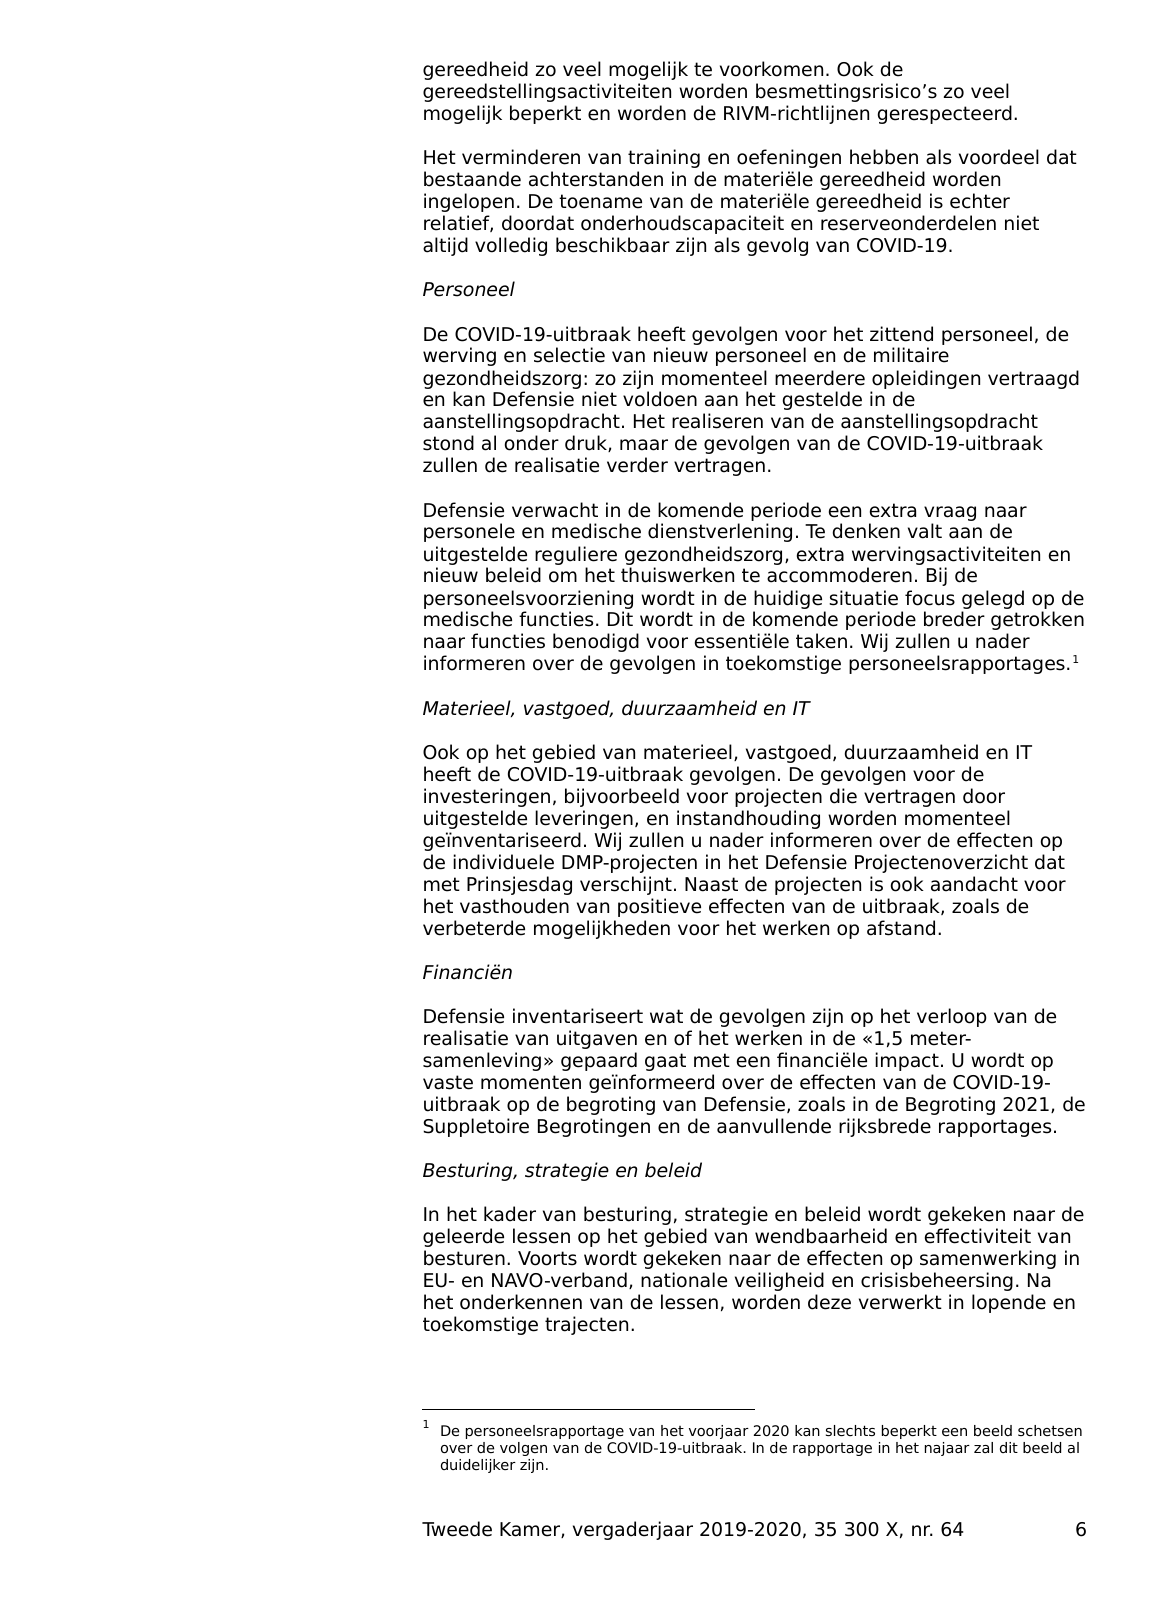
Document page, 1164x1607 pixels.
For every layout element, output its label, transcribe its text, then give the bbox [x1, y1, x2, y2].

text De personeelsrapportage van het voorjaar 2020 kan slechts beperkt een beeld schetsen over de volgen van de COVID-19-uitbraak. In de rapportage in het najaar zal dit beeld al duidelijker zijn. [422, 1418, 1087, 1474]
subtitle Financiën [422, 962, 1087, 984]
text Defensie verwacht in de komende periode een extra vraag naar personele en medische dienstverlening. Te denken valt aan de uitgestelde reguliere gezondheidszorg, extra wervingsactiviteiten en nieuw beleid om het thuiswerken te accommoderen. Bij de personeelsvoorziening wordt in de huidige situatie focus gelegd op de medische functies. Dit wordt in de komende periode breder getrokken naar functies benodigd voor essentiële taken. Wij zullen u nader informeren over de gevolgen in toekomstige personeelsrapportages. [422, 499, 1087, 675]
subtitle Personeel [422, 279, 1087, 301]
subtitle Materieel, vastgoed, duurzaamheid en IT [422, 697, 1087, 719]
text Defensie inventariseert wat de gevolgen zijn op het verloop van de realisatie van uitgaven en of het werken in de «1,5 meter-samenleving» gepaard gaat met een financiële impact. U wordt op vaste momenten geïnformeerd over de effecten van de COVID-19-uitbraak op de begroting van Defensie, zoals in de Begroting 2021, de Suppletoire Begrotingen en de aanvullende rijksbrede rapportages. [422, 1006, 1087, 1138]
text Het verminderen van training en oefeningen hebben als voordeel dat bestaande achterstanden in de materiële gereedheid worden ingelopen. De toename van de materiële gereedheid is echter relatief, doordat onderhoudscapaciteit en reserveonderdelen niet altijd volledig beschikbaar zijn als gevolg van COVID-19. [422, 147, 1087, 257]
text gereedheid zo veel mogelijk te voorkomen. Ook de gereedstellingsactiviteiten worden besmettingsrisico’s zo veel mogelijk beperkt en worden de RIVM-richtlijnen gerespecteerd. [422, 59, 1087, 125]
text De COVID-19-uitbraak heeft gevolgen voor het zittend personeel, de werving en selectie van nieuw personeel en de militaire gezondheidszorg: zo zijn momenteel meerdere opleidingen vertraagd en kan Defensie niet voldoen aan het gestelde in de aanstellingsopdracht. Het realiseren van de aanstellingsopdracht stond al onder druk, maar de gevolgen van de COVID-19-uitbraak zullen de realisatie verder vertragen. [422, 323, 1087, 477]
subtitle Besturing, strategie en beleid [422, 1160, 1087, 1182]
text Ook op het gebied van materieel, vastgoed, duurzaamheid en IT heeft de COVID-19-uitbraak gevolgen. De gevolgen voor de investeringen, bijvoorbeeld voor projecten die vertragen door uitgestelde leveringen, en instandhouding worden momenteel geïnventariseerd. Wij zullen u nader informeren over de effecten op de individuele DMP-projecten in het Defensie Projectenoverzicht dat met Prinsjesdag verschijnt. Naast de projecten is ook aandacht voor het vasthouden van positieve effecten van de uitbraak, zoals de verbeterde mogelijkheden voor het werken op afstand. [422, 742, 1087, 939]
text In het kader van besturing, strategie en beleid wordt gekeken naar de geleerde lessen op het gebied van wendbaarheid en effectiviteit van besturen. Voorts wordt gekeken naar de effecten op samenwerking in EU- en NAVO-verband, nationale veiligheid en crisisbeheersing. Na het onderkennen van de lessen, worden deze verwerkt in lopende en toekomstige trajecten. [422, 1204, 1087, 1336]
